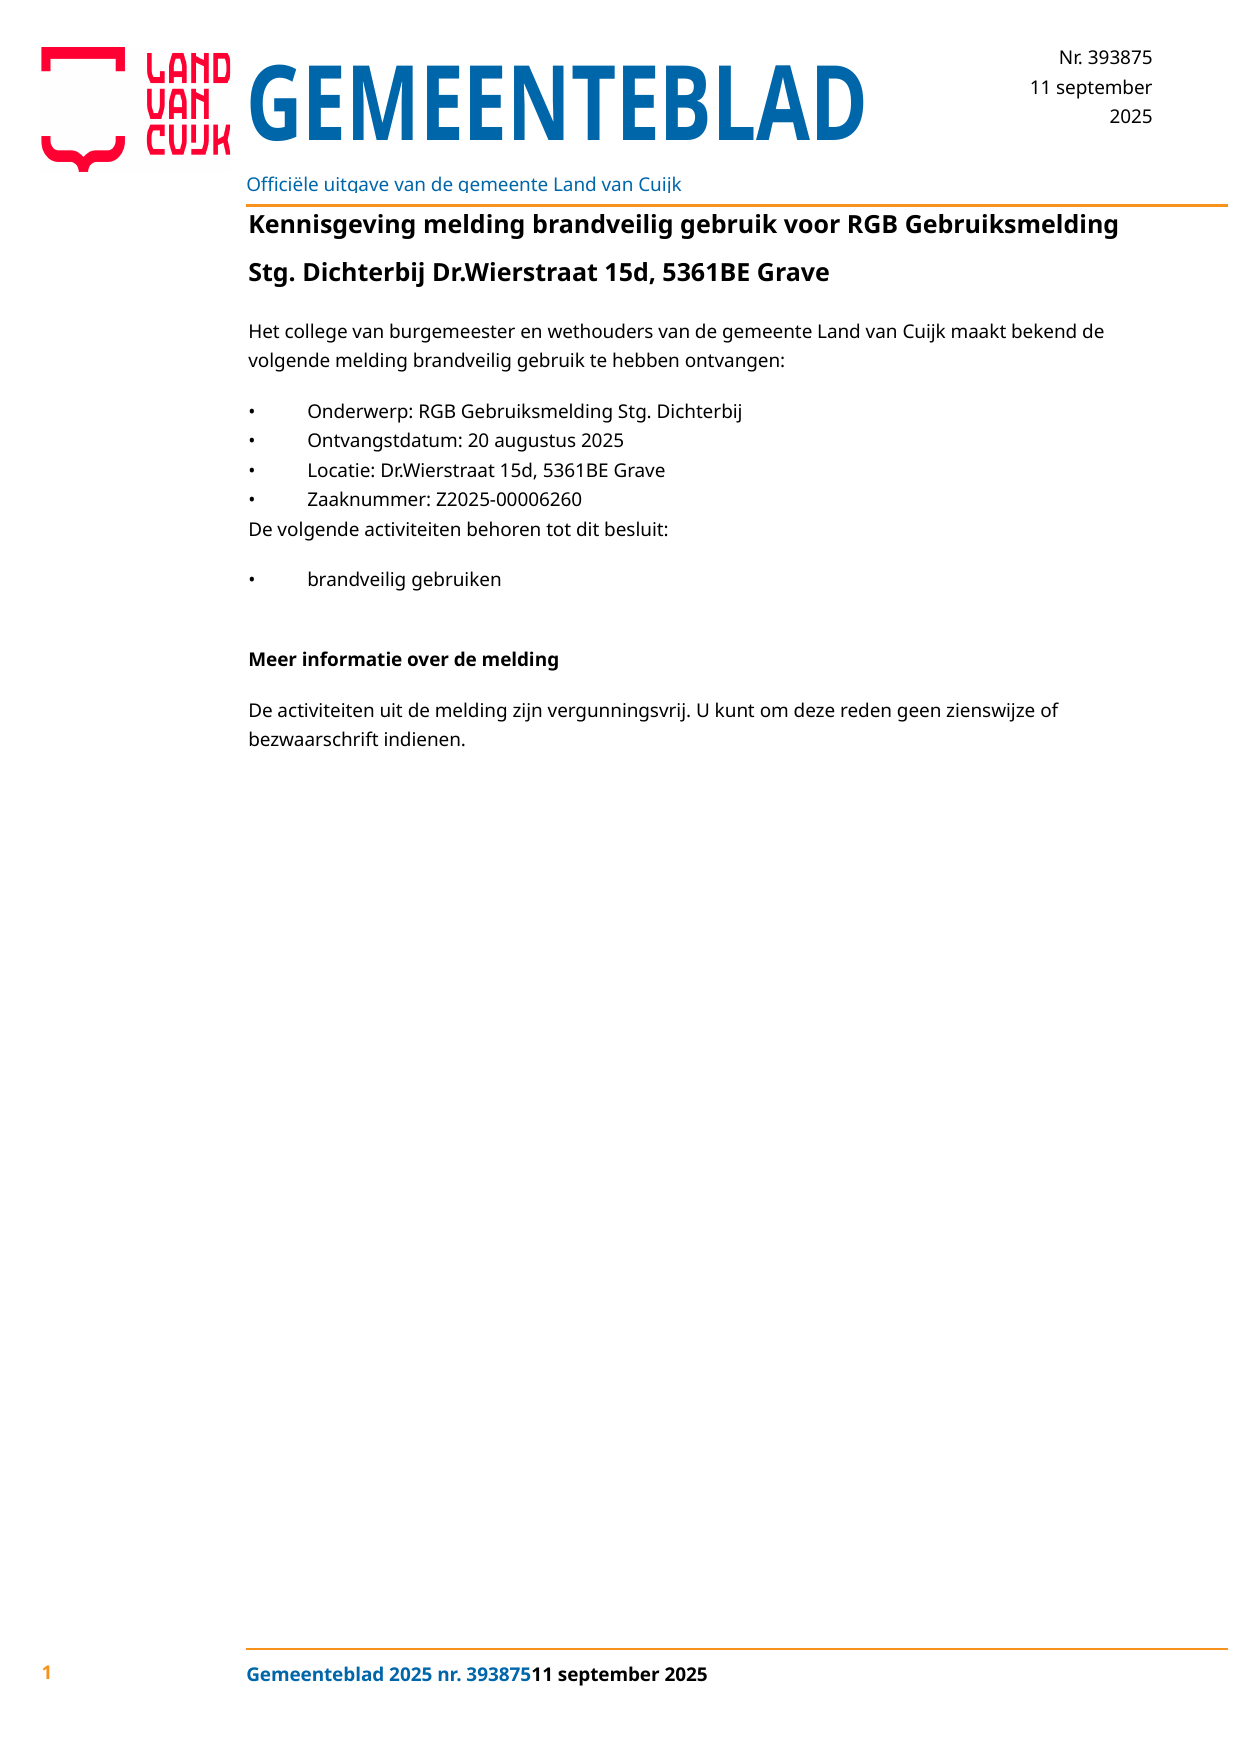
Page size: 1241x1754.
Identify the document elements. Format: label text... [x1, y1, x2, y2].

text Meer informatie over de melding [248, 647, 1152, 672]
list brandveilig gebruiken [248, 567, 1152, 592]
text Kennisgeving melding brandveilig gebruik voor RGB Gebruiksmelding Stg. Dichterbij Dr.Wierstraat 15d, 5361BE Grave [248, 207, 1152, 288]
list Locatie: Dr.Wierstraat 15d, 5361BE Grave [248, 457, 1152, 483]
text De volgende activiteiten behoren tot dit besluit: [248, 516, 1152, 542]
list Ontvangstdatum: 20 augustus 2025 [248, 427, 1152, 453]
picture [41, 47, 231, 172]
text De activiteiten uit de melding zijn vergunningsvrij. U kunt om deze reden geen zienswijze of bezwaarschrift indienen. [248, 697, 1152, 752]
list Zaaknummer: Z2025-00006260 [248, 487, 1152, 512]
text Het college van burgemeester en wethouders van de gemeente Land van Cuijk maakt bekend de volgende melding brandveilig gebruik te hebben ontvangen: [248, 318, 1152, 373]
list Onderwerp: RGB Gebruiksmelding Stg. Dichterbij [248, 398, 1152, 424]
